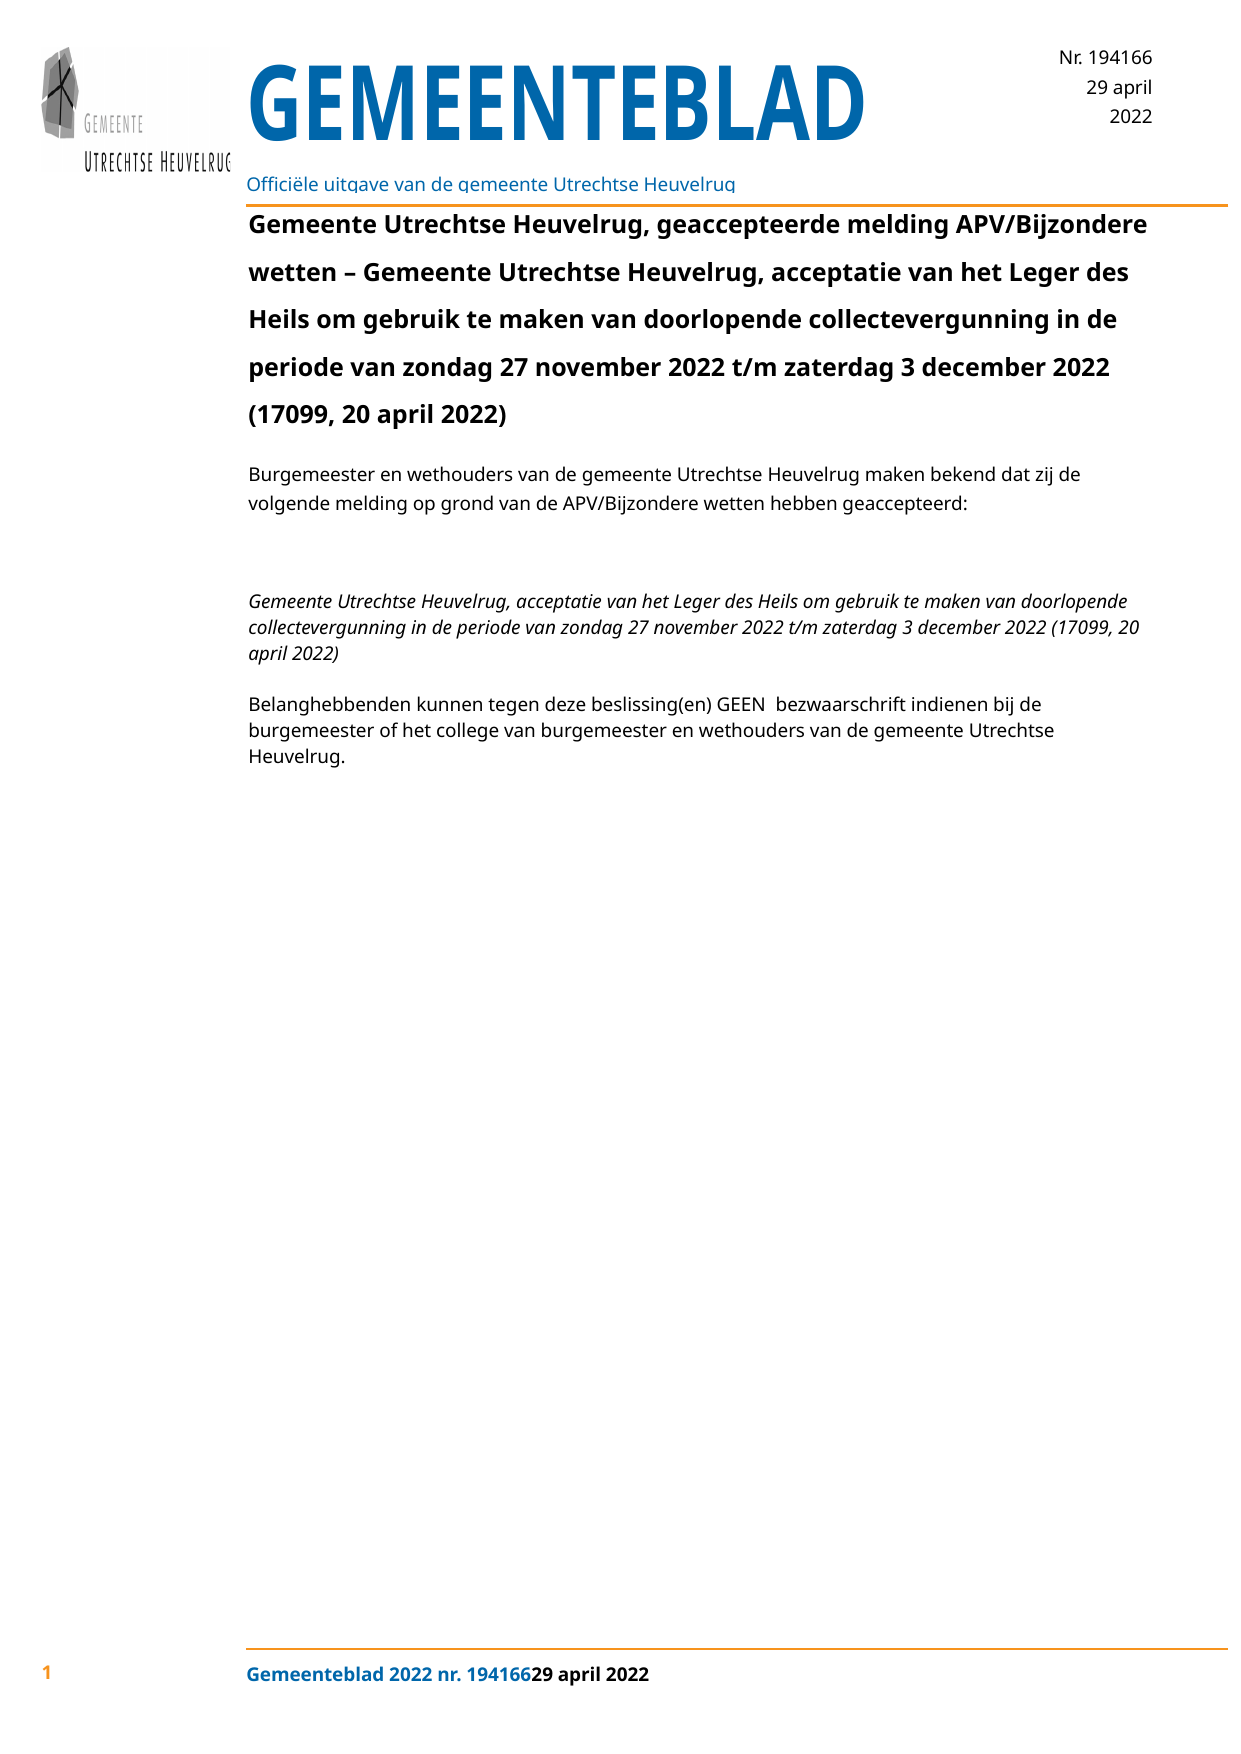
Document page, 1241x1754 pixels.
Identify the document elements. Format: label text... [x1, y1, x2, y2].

text Burgemeester en wethouders van de gemeente Utrechtse Heuvelrug maken bekend dat zij de volgende melding op grond van de APV/Bijzondere wetten hebben geaccepteerd: [248, 461, 1152, 516]
picture [41, 47, 231, 172]
text Belanghebbenden kunnen tegen deze beslissing(en) GEEN bezwaarschrift indienen bij de burgemeester of het college van burgemeester en wethouders van de gemeente Utrechtse Heuvelrug. [248, 691, 1152, 769]
text Gemeente Utrechtse Heuvelrug, geaccepteerde melding APV/Bijzondere wetten – Gemeente Utrechtse Heuvelrug, acceptatie van het Leger des Heils om gebruik te maken van doorlopende collectevergunning in de periode van zondag 27 november 2022 t/m zaterdag 3 december 2022 (17099, 20 april 2022) [248, 207, 1152, 431]
text Gemeente Utrechtse Heuvelrug, acceptatie van het Leger des Heils om gebruik te maken van doorlopende collectevergunning in de periode van zondag 27 november 2022 t/m zaterdag 3 december 2022 (17099, 20 april 2022) [248, 588, 1152, 666]
